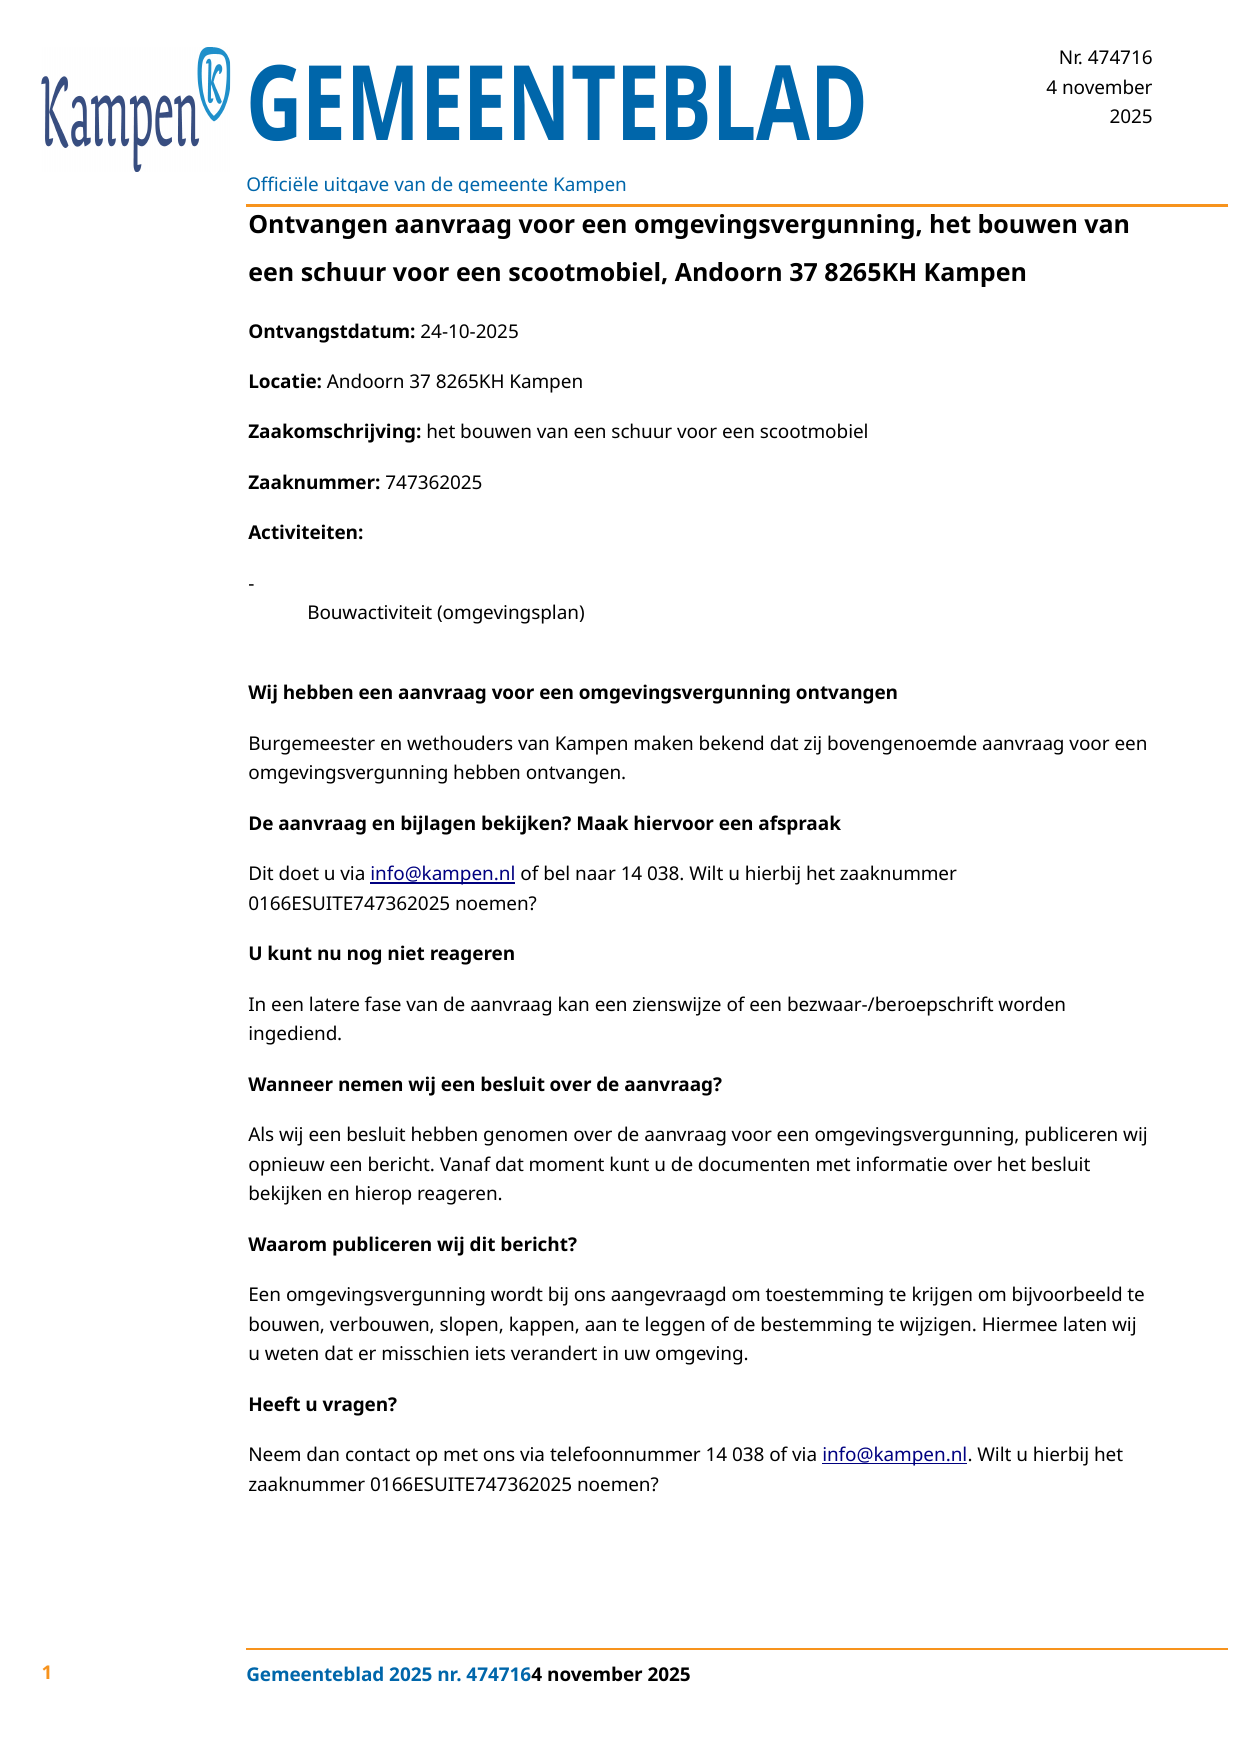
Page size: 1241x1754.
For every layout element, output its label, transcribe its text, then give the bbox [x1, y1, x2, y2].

text Wanneer nemen wij een besluit over de aanvraag? [248, 1071, 1152, 1097]
text U kunt nu nog niet reageren [248, 940, 1152, 966]
text Heeft u vragen? [248, 1391, 1152, 1417]
text De aanvraag en bijlagen bekijken? Maak hiervoor een afspraak [248, 810, 1152, 836]
picture [41, 47, 231, 172]
text Zaaknummer: 747362025 [248, 469, 1152, 495]
text Wij hebben een aanvraag voor een omgevingsvergunning ontvangen [248, 679, 1152, 705]
text Activiteiten: [248, 519, 1152, 545]
text Een omgevingsvergunning wordt bij ons aangevraagd om toestemming te krijgen om bijvoorbeeld te bouwen, verbouwen, slopen, kappen, aan te leggen of de bestemming te wijzigen. Hiermee laten wij u weten dat er misschien iets verandert in uw omgeving. [248, 1281, 1152, 1366]
list Bouwactiviteit (omgevingsplan) [248, 599, 1152, 625]
text Ontvangen aanvraag voor een omgevingsvergunning, het bouwen van een schuur voor een scootmobiel, Andoorn 37 8265KH Kampen [248, 207, 1152, 288]
text Neem dan contact op met ons via telefoonnummer 14 038 of via info@kampen.nl. Wilt u hierbij het zaaknummer 0166ESUITE747362025 noemen? [248, 1441, 1152, 1497]
text Zaakomschrijving: het bouwen van een schuur voor een scootmobiel [248, 419, 1152, 444]
text Als wij een besluit hebben genomen over de aanvraag voor een omgevingsvergunning, publiceren wij opnieuw een bericht. Vanaf dat moment kunt u de documenten met informatie over het besluit bekijken en hierop reageren. [248, 1121, 1152, 1206]
text In een latere fase van de aanvraag kan een zienswijze of een bezwaar-/beroepschrift worden ingediend. [248, 991, 1152, 1046]
text Locatie: Andoorn 37 8265KH Kampen [248, 368, 1152, 394]
text Waarom publiceren wij dit bericht? [248, 1231, 1152, 1257]
text Dit doet u via info@kampen.nl of bel naar 14 038. Wilt u hierbij het zaaknummer 0166ESUITE747362025 noemen? [248, 860, 1152, 916]
text Ontvangstdatum: 24-10-2025 [248, 318, 1152, 344]
text Burgemeester en wethouders van Kampen maken bekend dat zij bovengenoemde aanvraag voor een omgevingsvergunning hebben ontvangen. [248, 730, 1152, 785]
